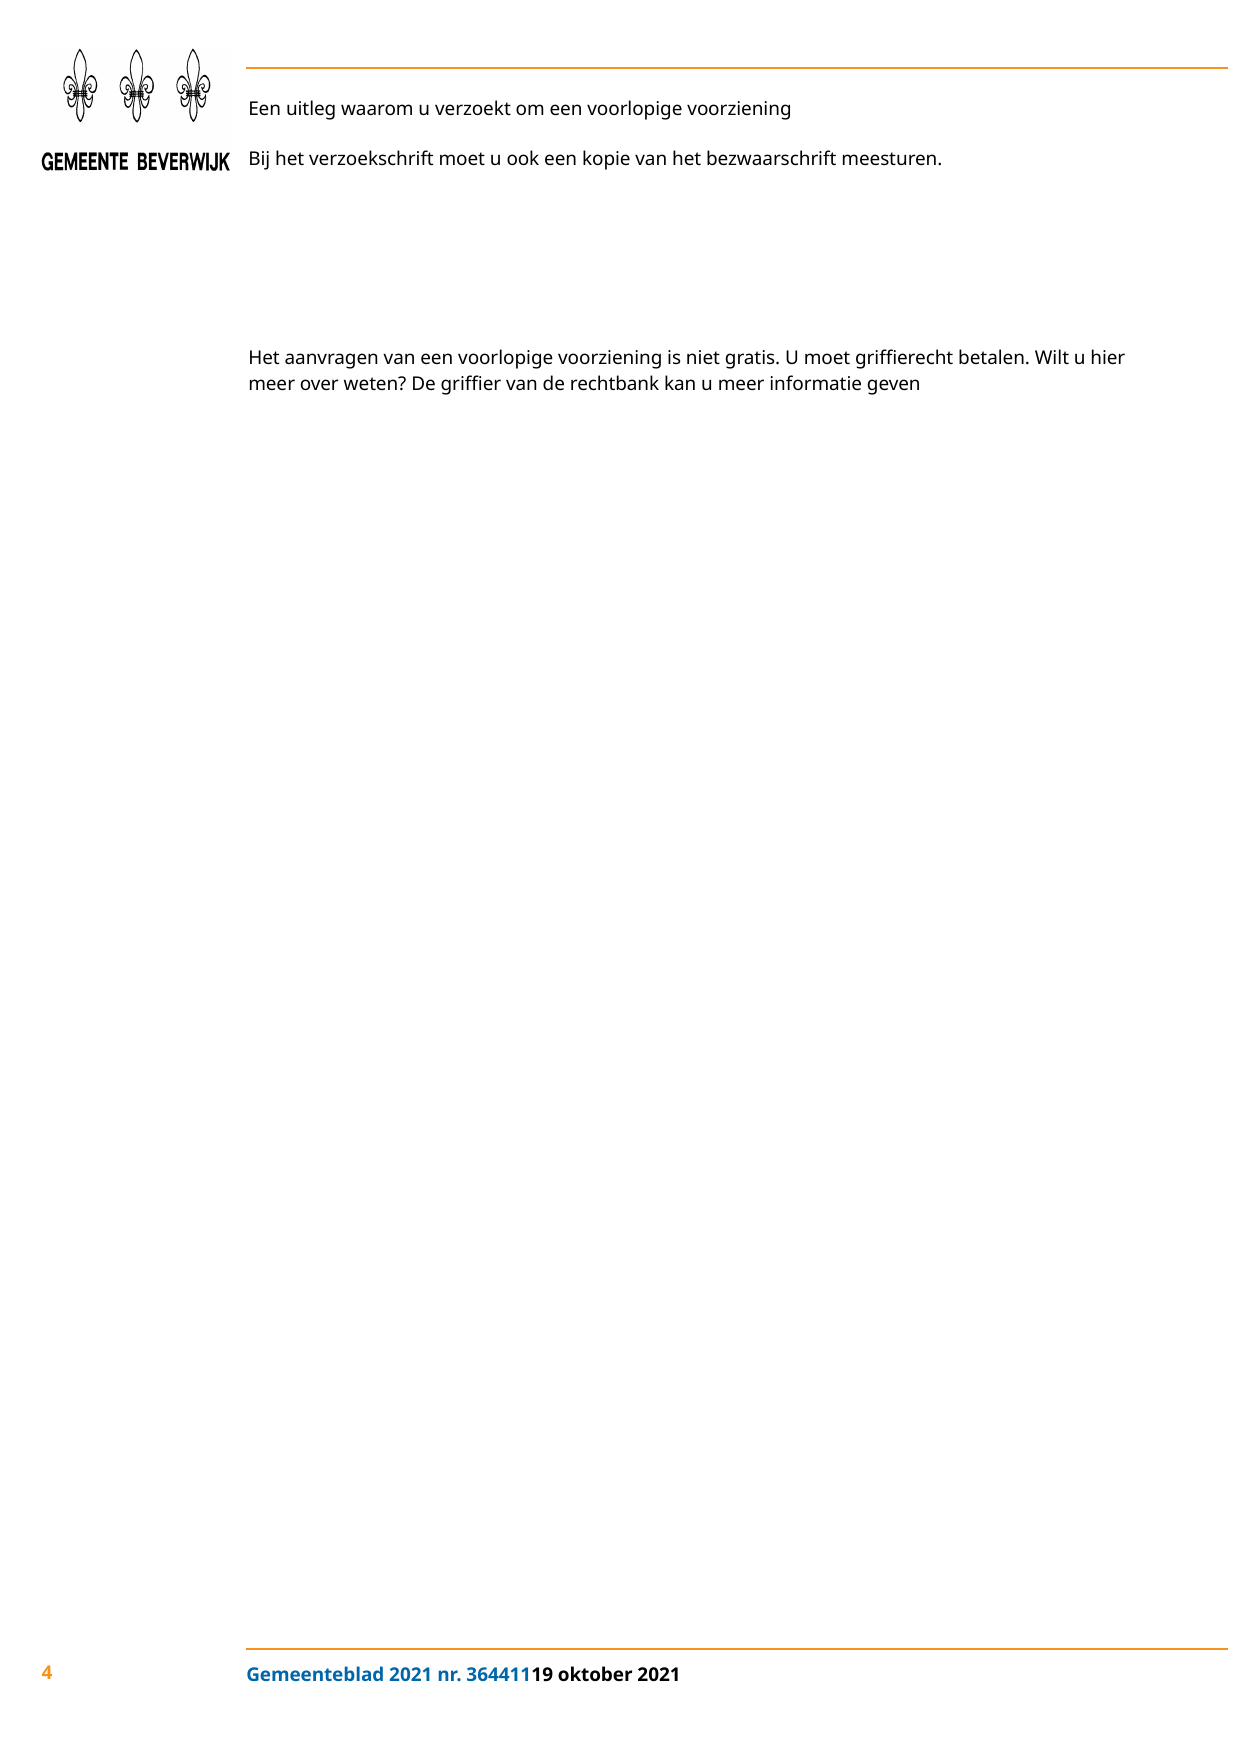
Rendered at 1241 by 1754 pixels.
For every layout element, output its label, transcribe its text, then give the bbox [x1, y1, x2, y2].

text Het aanvragen van een voorlopige voorziening is niet gratis. U moet griffierecht betalen. Wilt u hier meer over weten? De griffier van de rechtbank kan u meer informatie geven [248, 344, 1152, 396]
text Een uitleg waarom u verzoekt om een voorlopige voorziening [248, 95, 1152, 121]
text Bij het verzoekschrift moet u ook een kopie van het bezwaarschrift meesturen. [248, 145, 1152, 171]
picture [41, 47, 231, 172]
